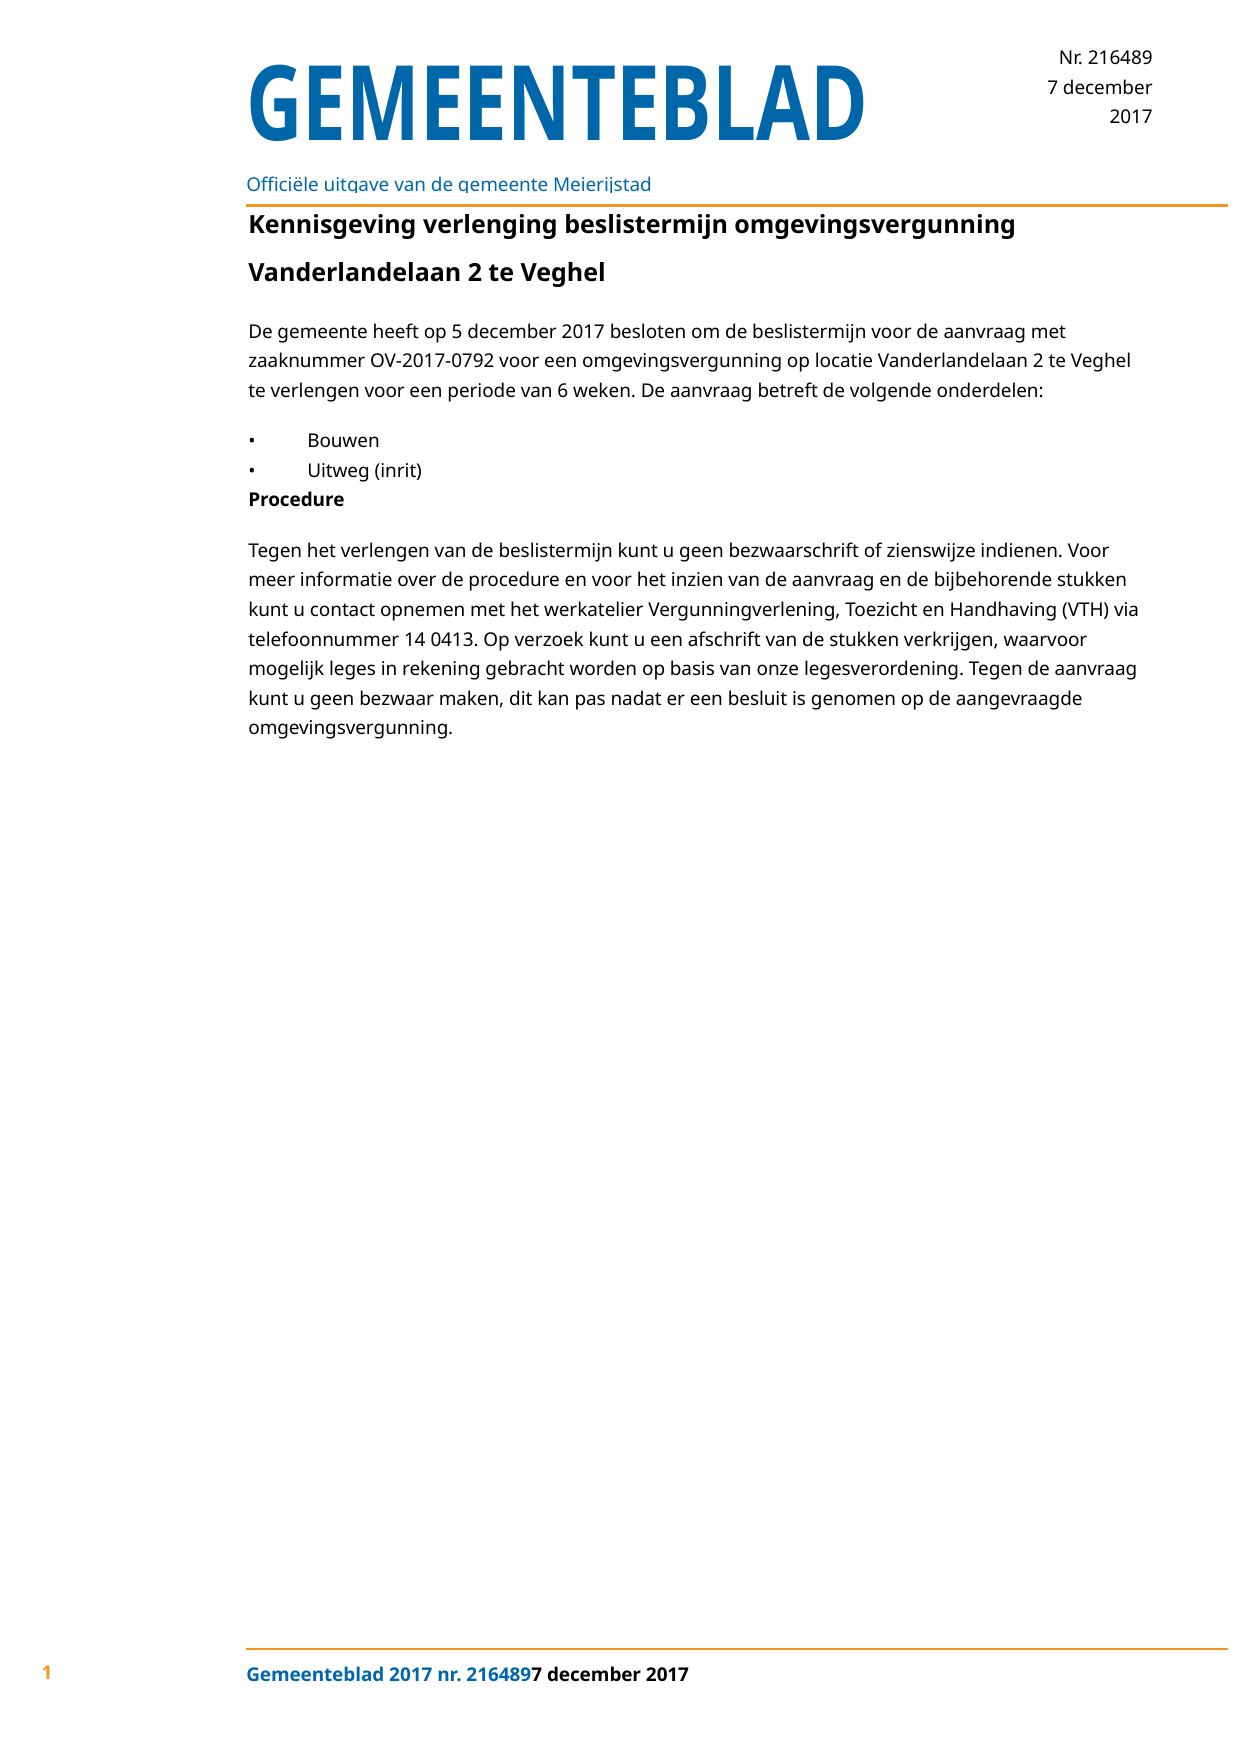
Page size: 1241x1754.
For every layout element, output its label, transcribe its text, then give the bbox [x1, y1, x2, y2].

list Uitweg (inrit) [248, 457, 1152, 483]
list Bouwen [248, 427, 1152, 453]
text Tegen het verlengen van de beslistermijn kunt u geen bezwaarschrift of zienswijze indienen. Voor meer informatie over de procedure en voor het inzien van de aanvraag en de bijbehorende stukken kunt u contact opnemen met het werkatelier Vergunningverlening, Toezicht en Handhaving (VTH) via telefoonnummer 14 0413. Op verzoek kunt u een afschrift van de stukken verkrijgen, waarvoor mogelijk leges in rekening gebracht worden op basis van onze legesverordening. Tegen de aanvraag kunt u geen bezwaar maken, dit kan pas nadat er een besluit is genomen op de aangevraagde omgevingsvergunning. [248, 537, 1152, 740]
text Procedure [248, 487, 1152, 512]
picture [41, 47, 231, 172]
text De gemeente heeft op 5 december 2017 besloten om de beslistermijn voor de aanvraag met zaaknummer OV-2017-0792 voor een omgevingsvergunning op locatie Vanderlandelaan 2 te Veghel te verlengen voor een periode van 6 weken. De aanvraag betreft de volgende onderdelen: [248, 318, 1152, 403]
text Kennisgeving verlenging beslistermijn omgevingsvergunning Vanderlandelaan 2 te Veghel [248, 207, 1152, 288]
